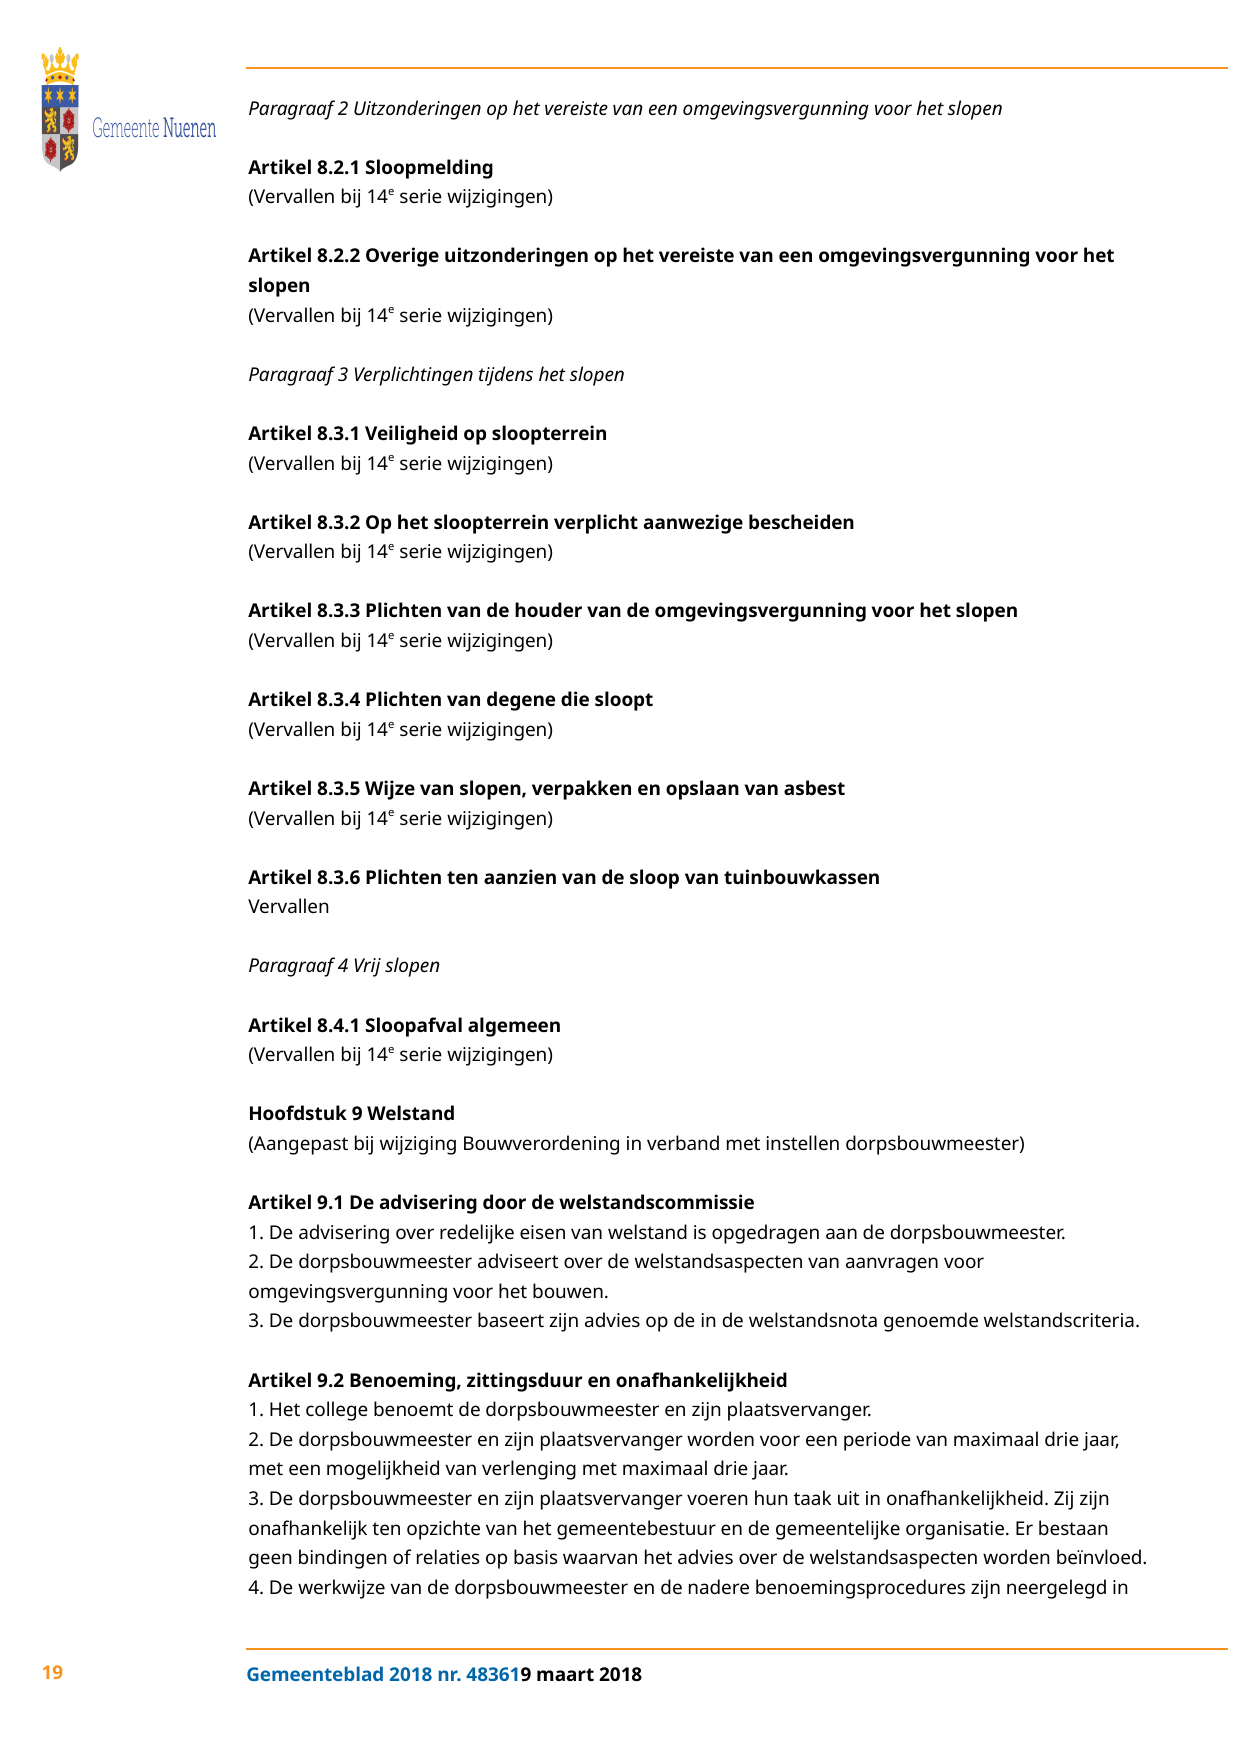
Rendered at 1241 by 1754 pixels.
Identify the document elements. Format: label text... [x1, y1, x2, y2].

text (Vervallen bij 14e serie wijzigingen) [248, 1041, 1152, 1067]
text 4. De werkwijze van de dorpsbouwmeester en de nadere benoemingsprocedures zijn neergelegd in [248, 1574, 1152, 1600]
text Paragraaf 2 Uitzonderingen op het vereiste van een omgevingsvergunning voor het slopen [248, 95, 1152, 121]
text Hoofdstuk 9 Welstand [248, 1101, 1152, 1126]
text Artikel 8.2.2 Overige uitzonderingen op het vereiste van een omgevingsvergunning voor het slopen [248, 243, 1152, 298]
text (Vervallen bij 14e serie wijzigingen) [248, 302, 1152, 328]
text Artikel 8.3.2 Op het sloopterrein verplicht aanwezige bescheiden [248, 509, 1152, 535]
text Artikel 8.3.6 Plichten ten aanzien van de sloop van tuinbouwkassen [248, 864, 1152, 890]
text 1. De advisering over redelijke eisen van welstand is opgedragen aan de dorpsbouwmeester. [248, 1219, 1152, 1245]
text Artikel 8.3.5 Wijze van slopen, verpakken en opslaan van asbest [248, 775, 1152, 801]
text (Aangepast bij wijziging Bouwverordening in verband met instellen dorpsbouwmeester) [248, 1130, 1152, 1156]
text Artikel 9.2 Benoeming, zittingsduur en onafhankelijkheid [248, 1367, 1152, 1393]
text 3. De dorpsbouwmeester baseert zijn advies op de in de welstandsnota genoemde welstandscriteria. [248, 1308, 1152, 1333]
text 2. De dorpsbouwmeester adviseert over de welstandsaspecten van aanvragen voor omgevingsvergunning voor het bouwen. [248, 1248, 1152, 1304]
text Artikel 8.3.4 Plichten van degene die sloopt [248, 686, 1152, 712]
text (Vervallen bij 14e serie wijzigingen) [248, 538, 1152, 564]
text Artikel 8.3.1 Veiligheid op sloopterrein [248, 420, 1152, 446]
text Artikel 8.2.1 Sloopmelding [248, 154, 1152, 180]
text Paragraaf 4 Vrij slopen [248, 953, 1152, 978]
text Artikel 9.1 De advisering door de welstandscommissie [248, 1189, 1152, 1215]
text 1. Het college benoemt de dorpsbouwmeester en zijn plaatsvervanger. [248, 1396, 1152, 1422]
text (Vervallen bij 14e serie wijzigingen) [248, 183, 1152, 209]
picture [41, 47, 231, 172]
text Artikel 8.4.1 Sloopafval algemeen [248, 1012, 1152, 1038]
text Vervallen [248, 893, 1152, 919]
text (Vervallen bij 14e serie wijzigingen) [248, 805, 1152, 831]
text 3. De dorpsbouwmeester en zijn plaatsvervanger voeren hun taak uit in onafhankelijkheid. Zij zijn onafhankelijk ten opzichte van het gemeentebestuur en de gemeentelijke organisatie. Er bestaan geen bindingen of relaties op basis waarvan het advies over de welstandsaspecten worden beïnvloed. [248, 1485, 1152, 1570]
text (Vervallen bij 14e serie wijzigingen) [248, 450, 1152, 476]
text Paragraaf 3 Verplichtingen tijdens het slopen [248, 361, 1152, 387]
text (Vervallen bij 14e serie wijzigingen) [248, 716, 1152, 742]
text (Vervallen bij 14e serie wijzigingen) [248, 627, 1152, 653]
text Artikel 8.3.3 Plichten van de houder van de omgevingsvergunning voor het slopen [248, 598, 1152, 623]
text 2. De dorpsbouwmeester en zijn plaatsvervanger worden voor een periode van maximaal drie jaar, met een mogelijkheid van verlenging met maximaal drie jaar. [248, 1426, 1152, 1481]
